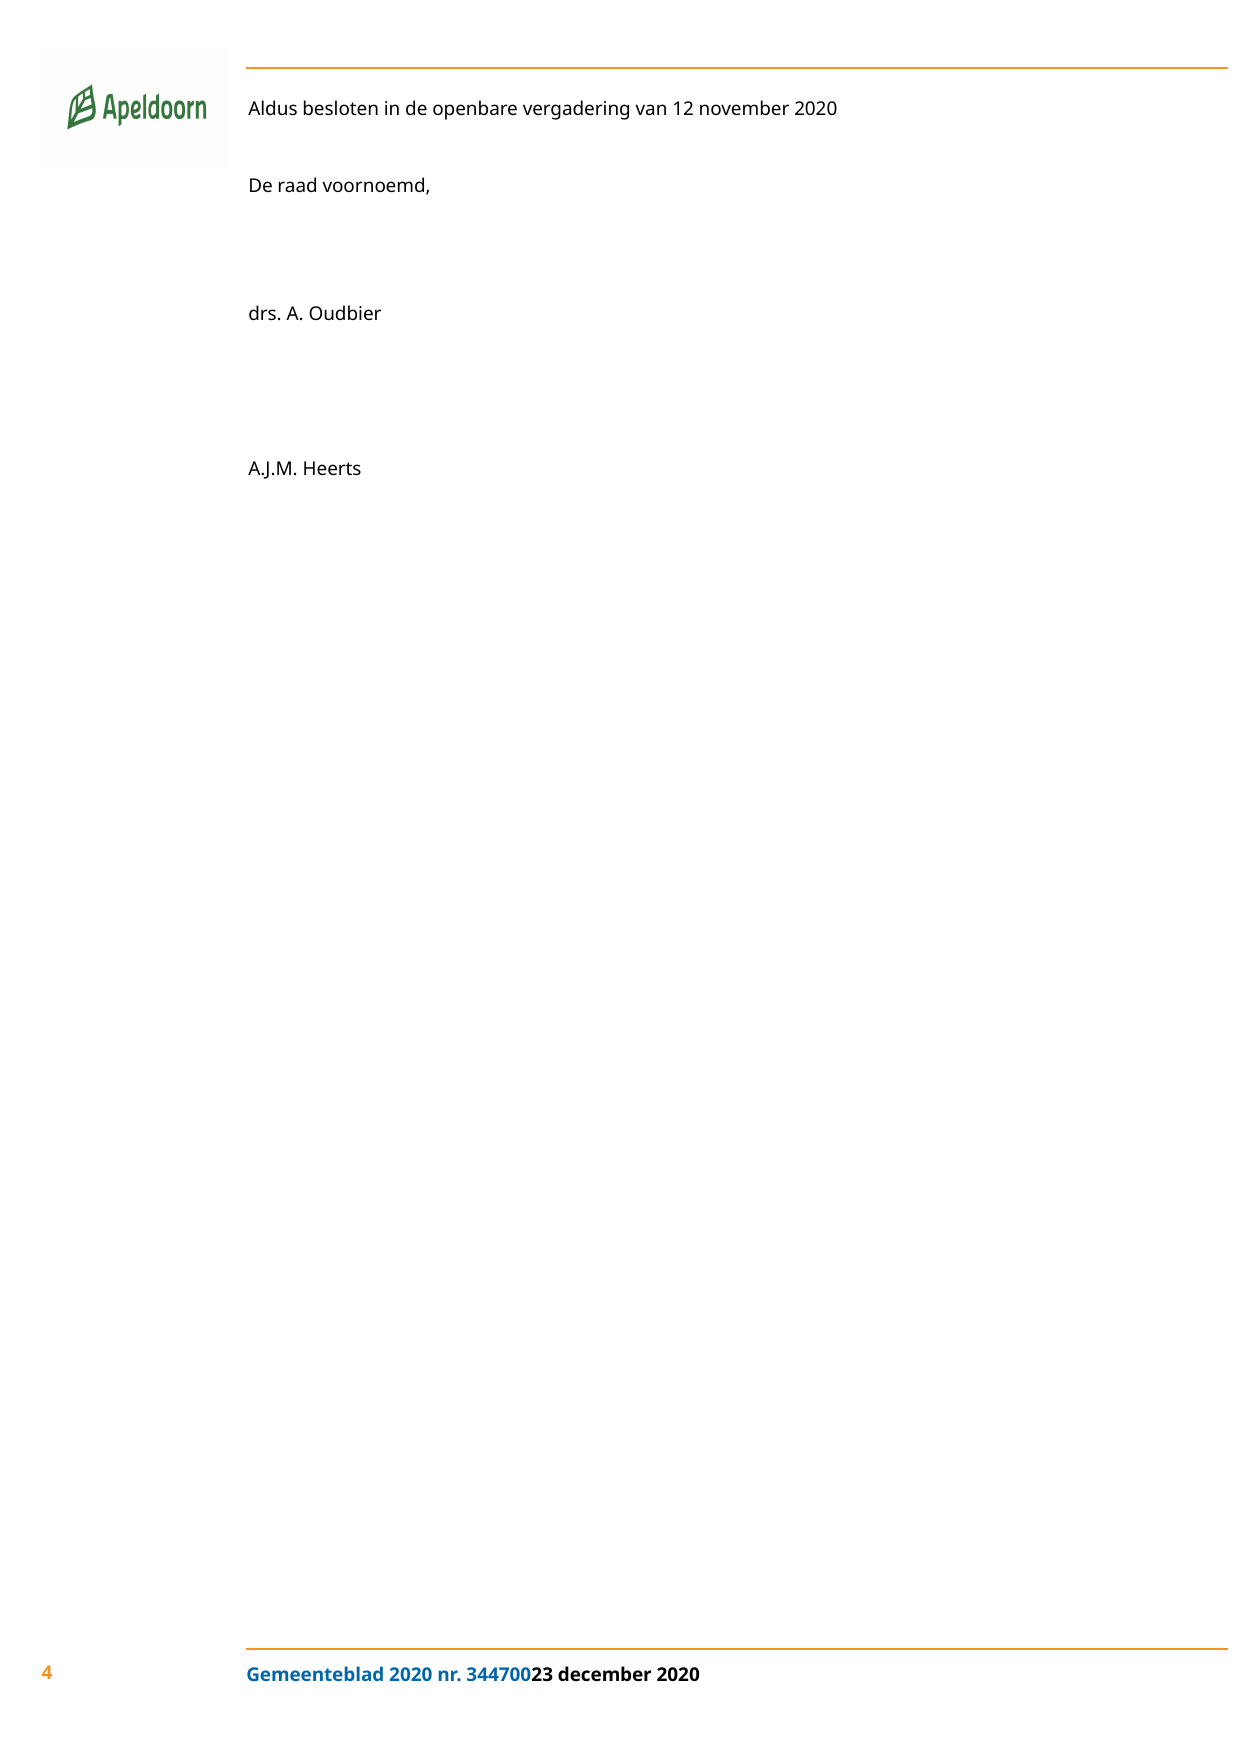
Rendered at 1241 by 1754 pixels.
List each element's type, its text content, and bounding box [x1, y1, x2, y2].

text A.J.M. Heerts [248, 455, 1152, 481]
picture [41, 47, 231, 172]
text drs. A. Oudbier [248, 301, 1152, 326]
text De raad voornoemd, [248, 172, 1152, 198]
text Aldus besloten in de openbare vergadering van 12 november 2020 [248, 95, 1152, 121]
